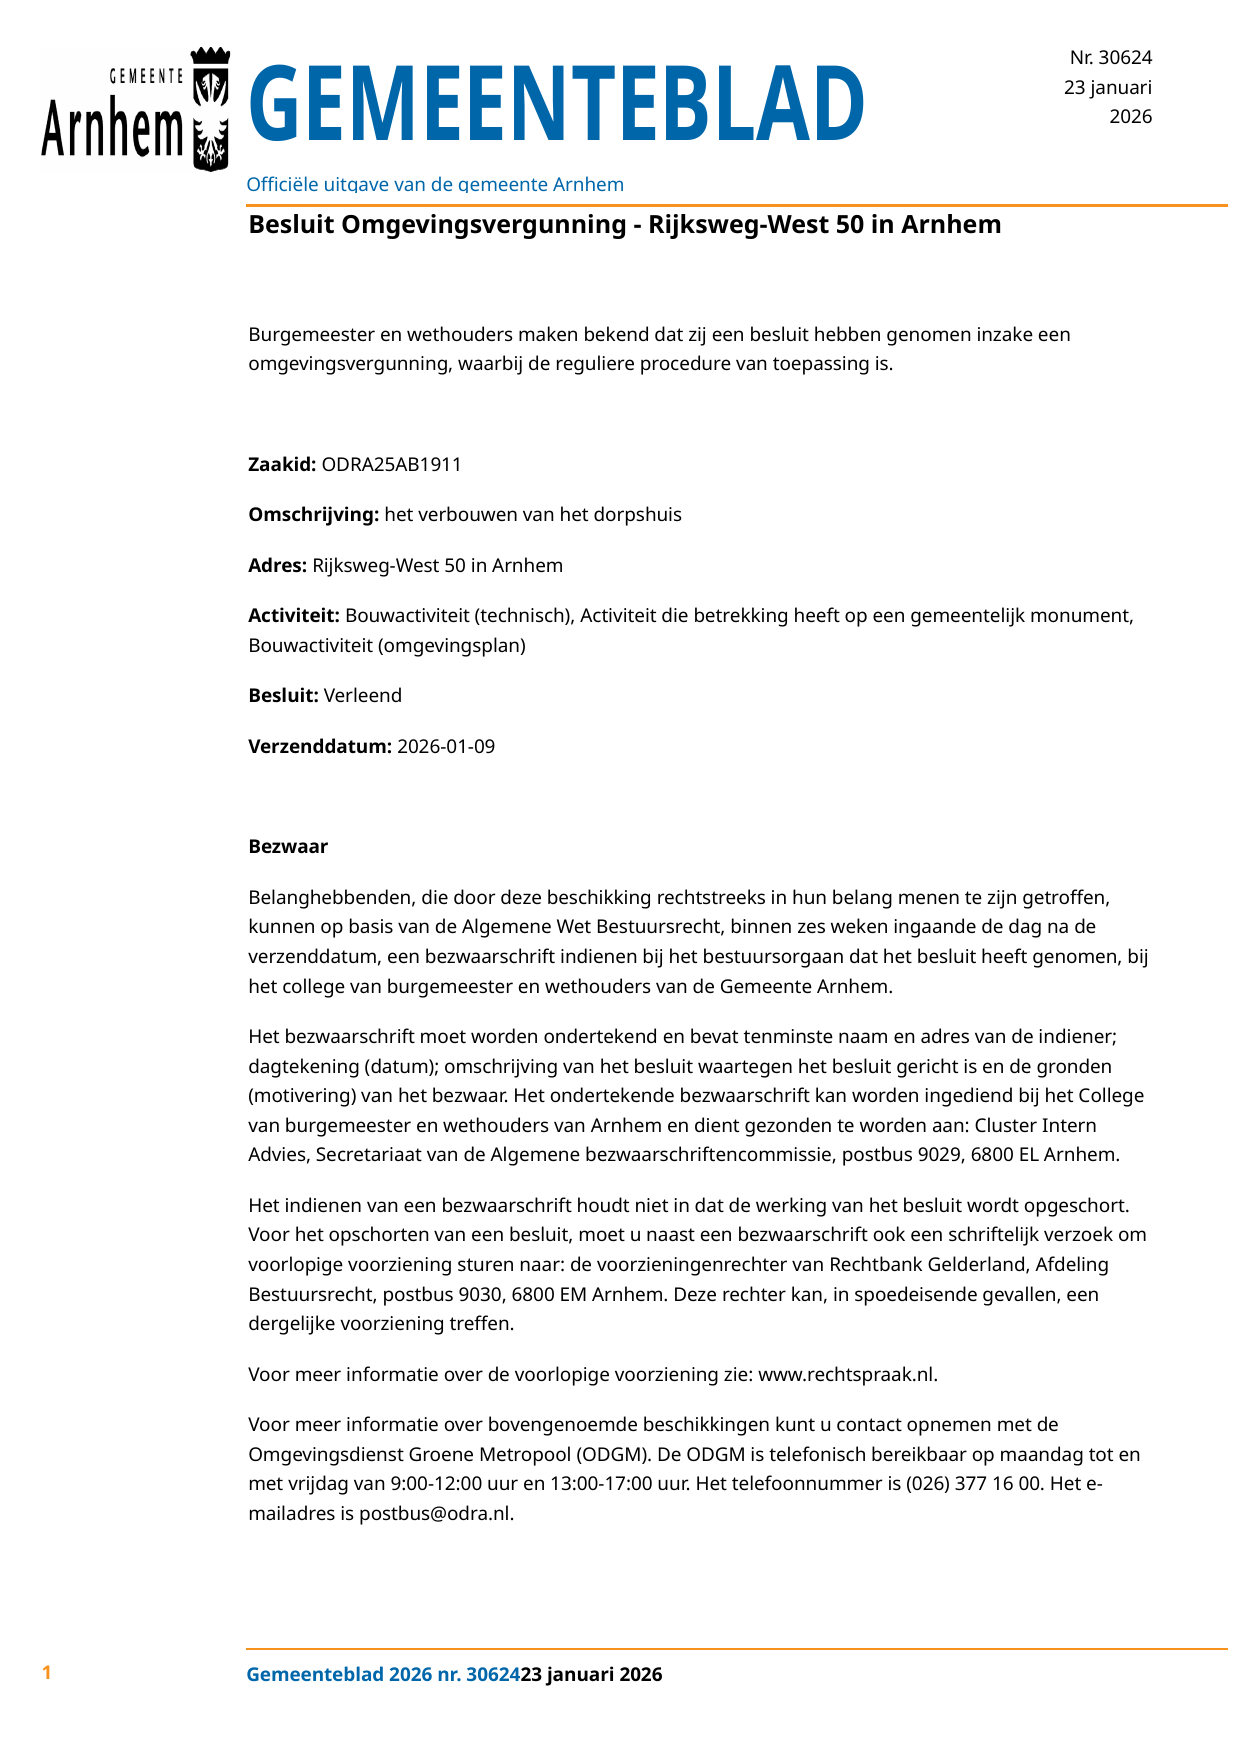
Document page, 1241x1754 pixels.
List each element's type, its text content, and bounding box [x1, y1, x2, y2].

text Activiteit: Bouwactiviteit (technisch), Activiteit die betrekking heeft op een gemeentelijk monument, Bouwactiviteit (omgevingsplan) [248, 602, 1152, 658]
text Het bezwaarschrift moet worden ondertekend en bevat tenminste naam en adres van de indiener; dagtekening (datum); omschrijving van het besluit waartegen het besluit gericht is en de gronden (motivering) van het bezwaar. Het ondertekende bezwaarschrift kan worden ingediend bij het College van burgemeester en wethouders van Arnhem en dient gezonden te worden aan: Cluster Intern Advies, Secretariaat van de Algemene bezwaarschriftencommissie, postbus 9029, 6800 EL Arnhem. [248, 1023, 1152, 1167]
text Besluit Omgevingsvergunning - Rijksweg-West 50 in Arnhem [248, 207, 1152, 241]
text Belanghebbenden, die door deze beschikking rechtstreeks in hun belang menen te zijn getroffen, kunnen op basis van de Algemene Wet Bestuursrecht, binnen zes weken ingaande de dag na de verzenddatum, een bezwaarschrift indienen bij het bestuursorgaan dat het besluit heeft genomen, bij het college van burgemeester en wethouders van de Gemeente Arnhem. [248, 884, 1152, 998]
picture [41, 47, 231, 172]
text Omschrijving: het verbouwen van het dorpshuis [248, 502, 1152, 527]
text Burgemeester en wethouders maken bekend dat zij een besluit hebben genomen inzake een omgevingsvergunning, waarbij de reguliere procedure van toepassing is. [248, 321, 1152, 376]
text Het indienen van een bezwaarschrift houdt niet in dat de werking van het besluit wordt opgeschort. Voor het opschorten van een besluit, moet u naast een bezwaarschrift ook een schriftelijk verzoek om voorlopige voorziening sturen naar: de voorzieningenrechter van Rechtbank Gelderland, Afdeling Bestuursrecht, postbus 9030, 6800 EM Arnhem. Deze rechter kan, in spoedeisende gevallen, een dergelijke voorziening treffen. [248, 1192, 1152, 1336]
text Bezwaar [248, 834, 1152, 859]
text Verzenddatum: 2026-01-09 [248, 733, 1152, 758]
text Adres: Rijksweg-West 50 in Arnhem [248, 552, 1152, 578]
text Besluit: Verleend [248, 682, 1152, 708]
text Zaakid: ODRA25AB1911 [248, 451, 1152, 477]
text Voor meer informatie over bovengenoemde beschikkingen kunt u contact opnemen met de Omgevingsdienst Groene Metropool (ODGM). De ODGM is telefonisch bereikbaar op maandag tot en met vrijdag van 9:00-12:00 uur en 13:00-17:00 uur. Het telefoonnummer is (026) 377 16 00. Het e-mailadres is postbus@odra.nl. [248, 1411, 1152, 1526]
text Voor meer informatie over de voorlopige voorziening zie: www.rechtspraak.nl. [248, 1361, 1152, 1386]
